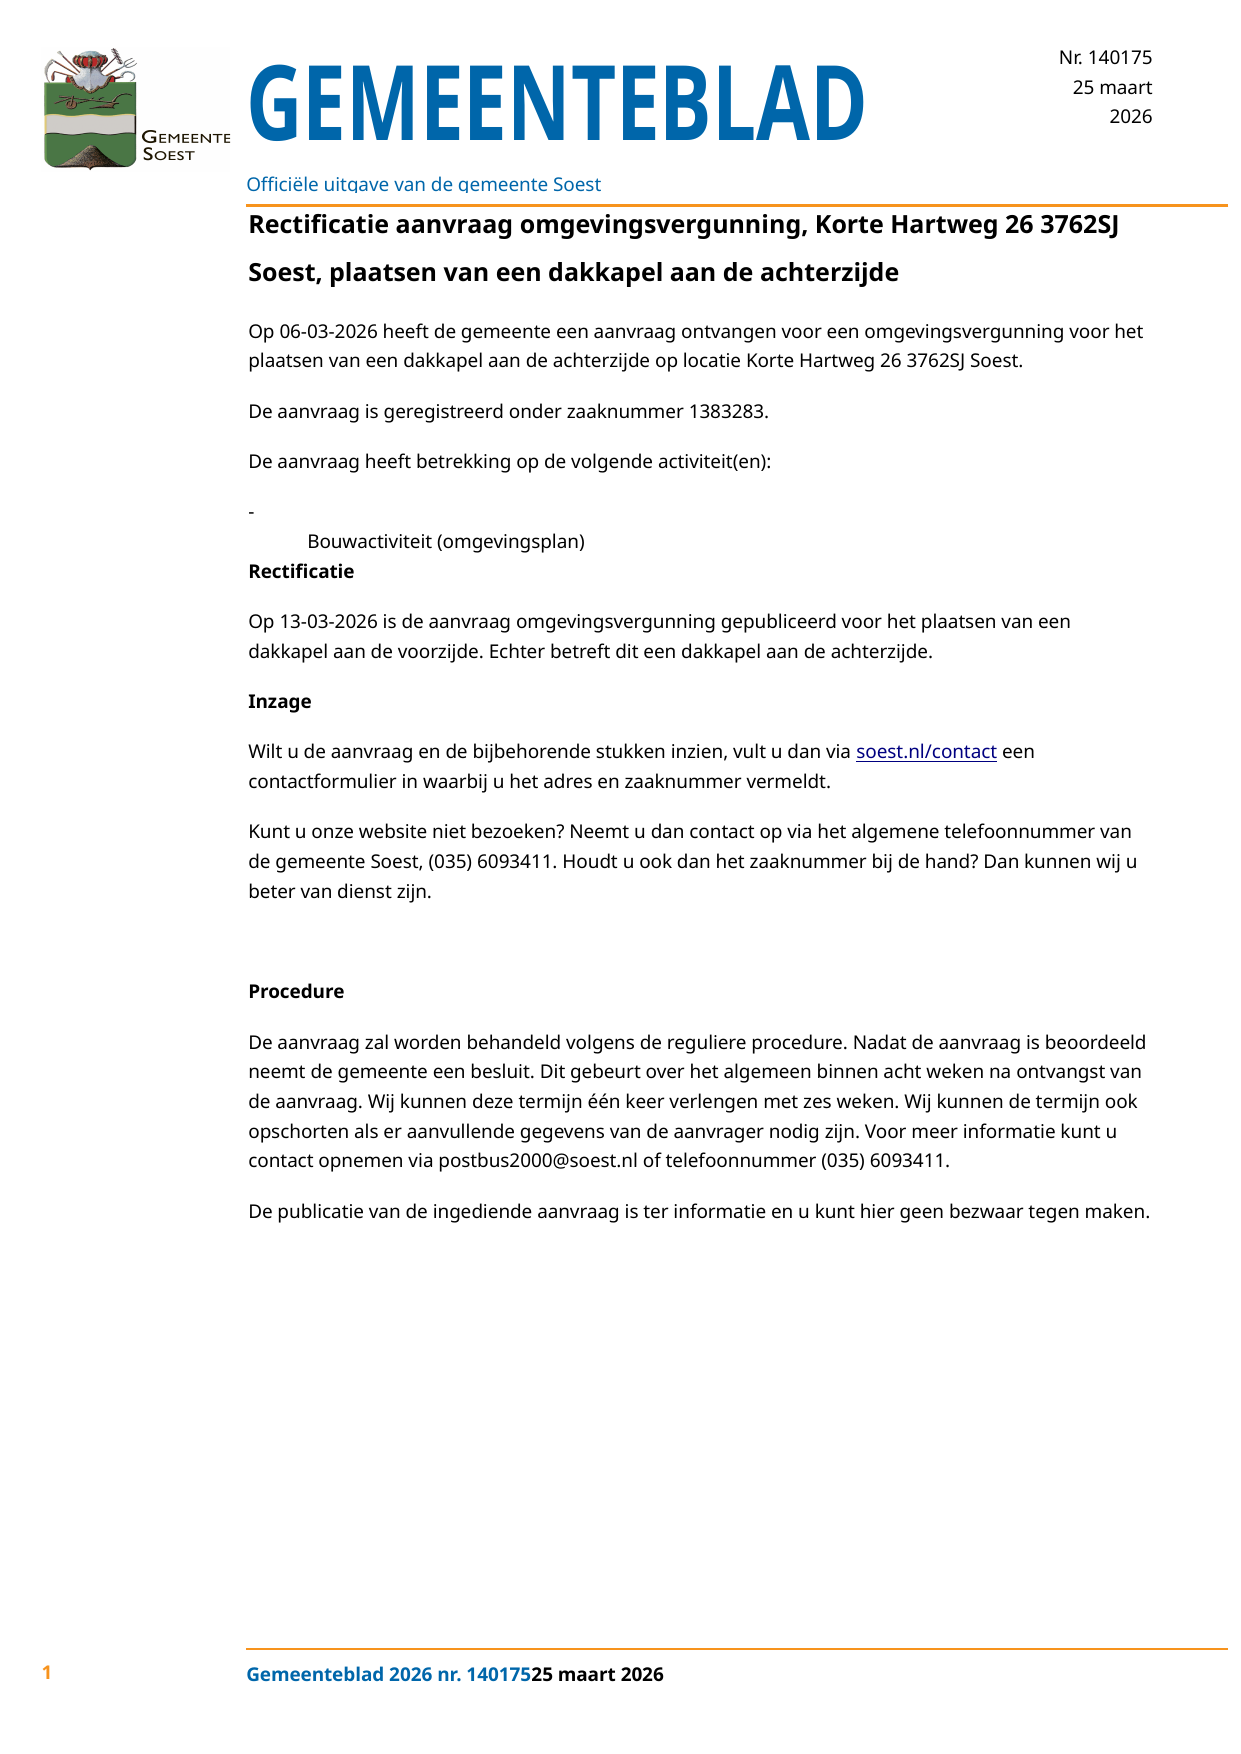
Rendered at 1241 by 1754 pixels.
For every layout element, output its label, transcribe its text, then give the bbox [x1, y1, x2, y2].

text Op 06-03-2026 heeft de gemeente een aanvraag ontvangen voor een omgevingsvergunning voor het plaatsen van een dakkapel aan de achterzijde op locatie Korte Hartweg 26 3762SJ Soest. [248, 318, 1152, 373]
text De aanvraag heeft betrekking op de volgende activiteit(en): [248, 448, 1152, 474]
text De aanvraag zal worden behandeld volgens de reguliere procedure. Nadat de aanvraag is beoordeeld neemt de gemeente een besluit. Dit gebeurt over het algemeen binnen acht weken na ontvangst van de aanvraag. Wij kunnen deze termijn één keer verlengen met zes weken. Wij kunnen de termijn ook opschorten als er aanvullende gegevens van de aanvrager nodig zijn. Voor meer informatie kunt u contact opnemen via postbus2000@soest.nl of telefoonnummer (035) 6093411. [248, 1029, 1152, 1173]
list Bouwactiviteit (omgevingsplan) [248, 528, 1152, 554]
text Wilt u de aanvraag en de bijbehorende stukken inzien, vult u dan via soest.nl/contact een contactformulier in waarbij u het adres en zaaknummer vermeldt. [248, 739, 1152, 794]
text De aanvraag is geregistreerd onder zaaknummer 1383283. [248, 398, 1152, 424]
text Procedure [248, 979, 1152, 1004]
text Op 13-03-2026 is de aanvraag omgevingsvergunning gepubliceerd voor het plaatsen van een dakkapel aan de voorzijde. Echter betreft dit een dakkapel aan de achterzijde. [248, 608, 1152, 664]
text Rectificatie aanvraag omgevingsvergunning, Korte Hartweg 26 3762SJ Soest, plaatsen van een dakkapel aan de achterzijde [248, 207, 1152, 288]
text Kunt u onze website niet bezoeken? Neemt u dan contact op via het algemene telefoonnummer van de gemeente Soest, (035) 6093411. Houdt u ook dan het zaaknummer bij de hand? Dan kunnen wij u beter van dienst zijn. [248, 819, 1152, 904]
picture [41, 47, 231, 172]
text De publicatie van de ingediende aanvraag is ter informatie en u kunt hier geen bezwaar tegen maken. [248, 1198, 1152, 1224]
text Inzage [248, 688, 1152, 714]
text Rectificatie [248, 558, 1152, 584]
